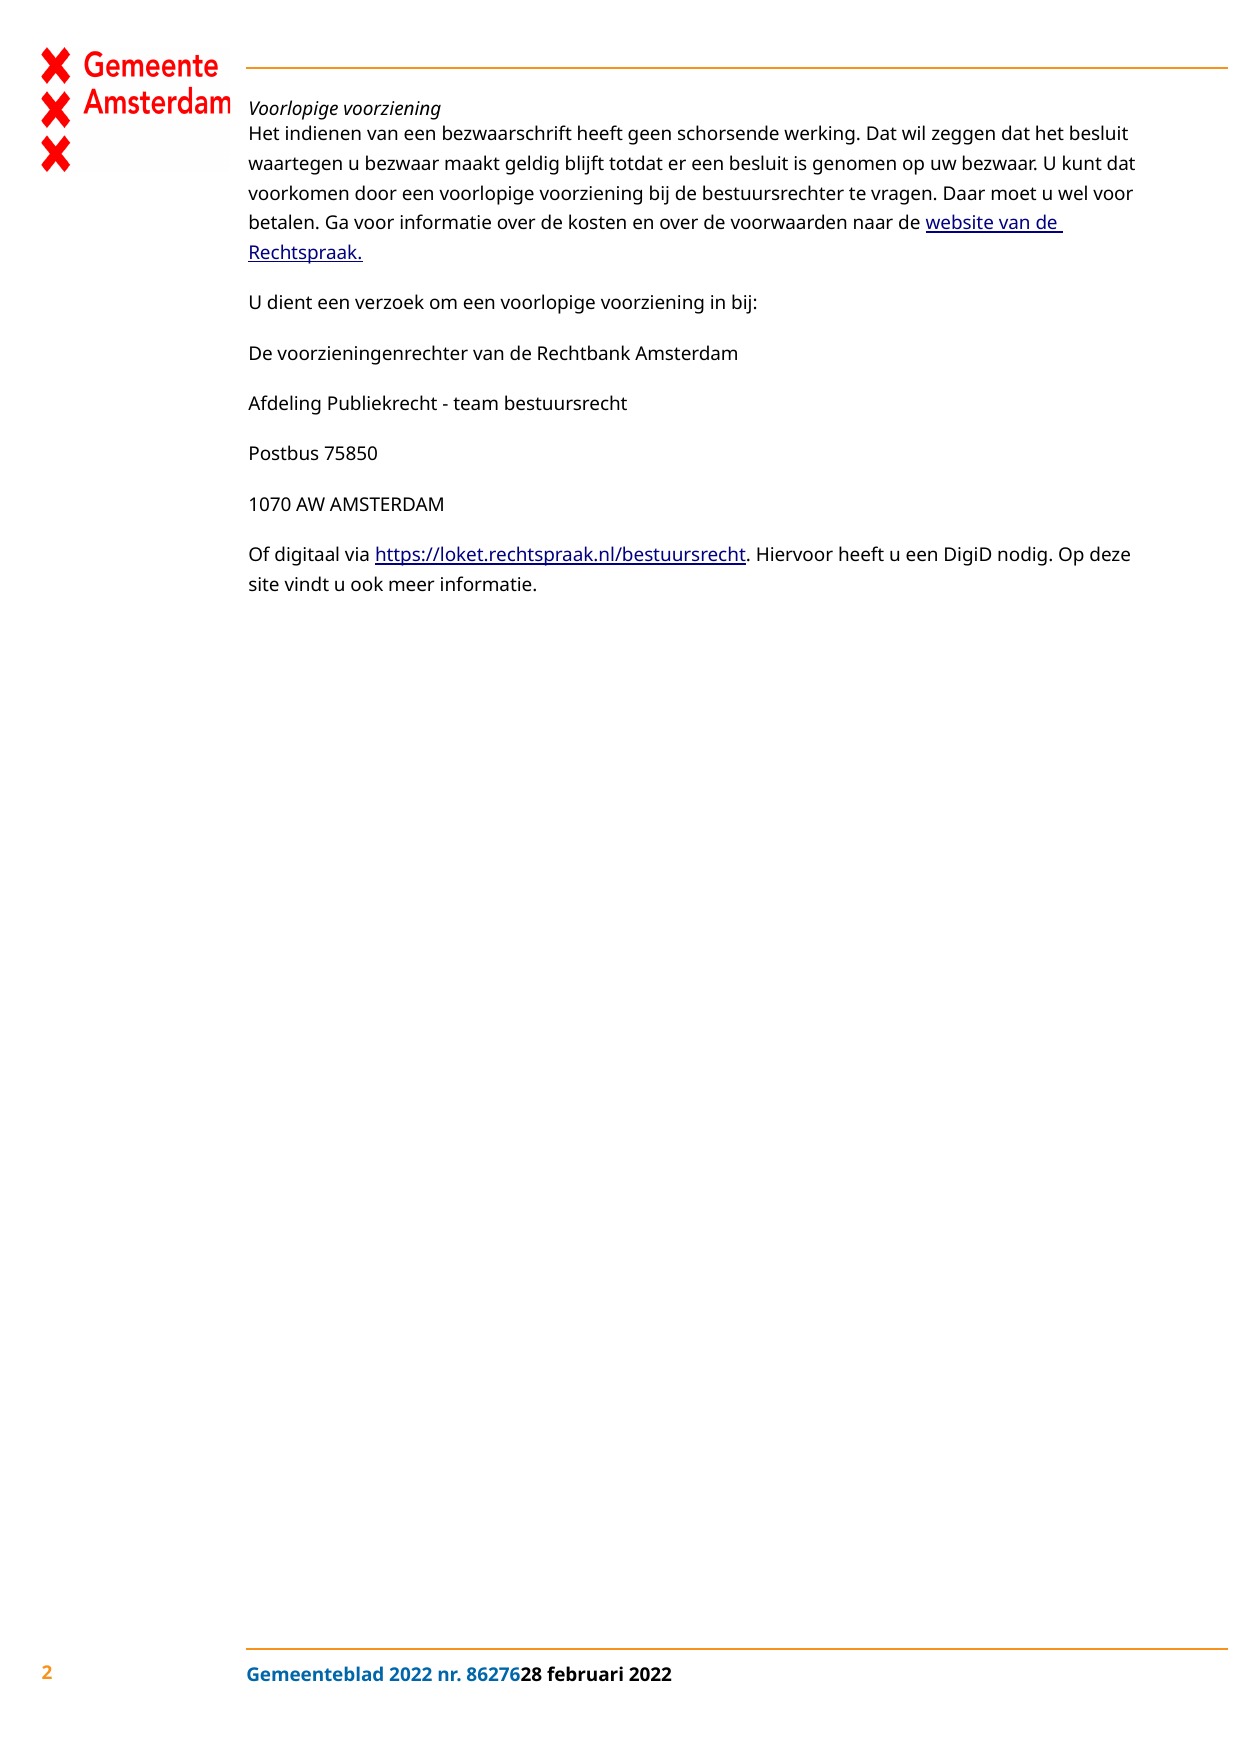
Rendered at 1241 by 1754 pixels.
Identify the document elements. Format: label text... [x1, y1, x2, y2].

text 1070 AW AMSTERDAM [248, 491, 1152, 517]
text U dient een verzoek om een voorlopige voorziening in bij: [248, 289, 1152, 315]
text Afdeling Publiekrecht - team bestuursrecht [248, 390, 1152, 416]
text De voorzieningenrechter van de Rechtbank Amsterdam [248, 340, 1152, 365]
text Postbus 75850 [248, 441, 1152, 466]
picture [41, 47, 231, 172]
text Het indienen van een bezwaarschrift heeft geen schorsende werking. Dat wil zeggen dat het besluit waartegen u bezwaar maakt geldig blijft totdat er een besluit is genomen op uw bezwaar. U kunt dat voorkomen door een voorlopige voorziening bij de bestuursrechter te vragen. Daar moet u wel voor betalen. Ga voor informatie over de kosten en over de voorwaarden naar de website van de Rechtspraak. [248, 121, 1152, 264]
text Voorlopige voorziening [248, 95, 1152, 121]
text Of digitaal via https://loket.rechtspraak.nl/bestuursrecht. Hiervoor heeft u een DigiD nodig. Op deze site vindt u ook meer informatie. [248, 541, 1152, 597]
